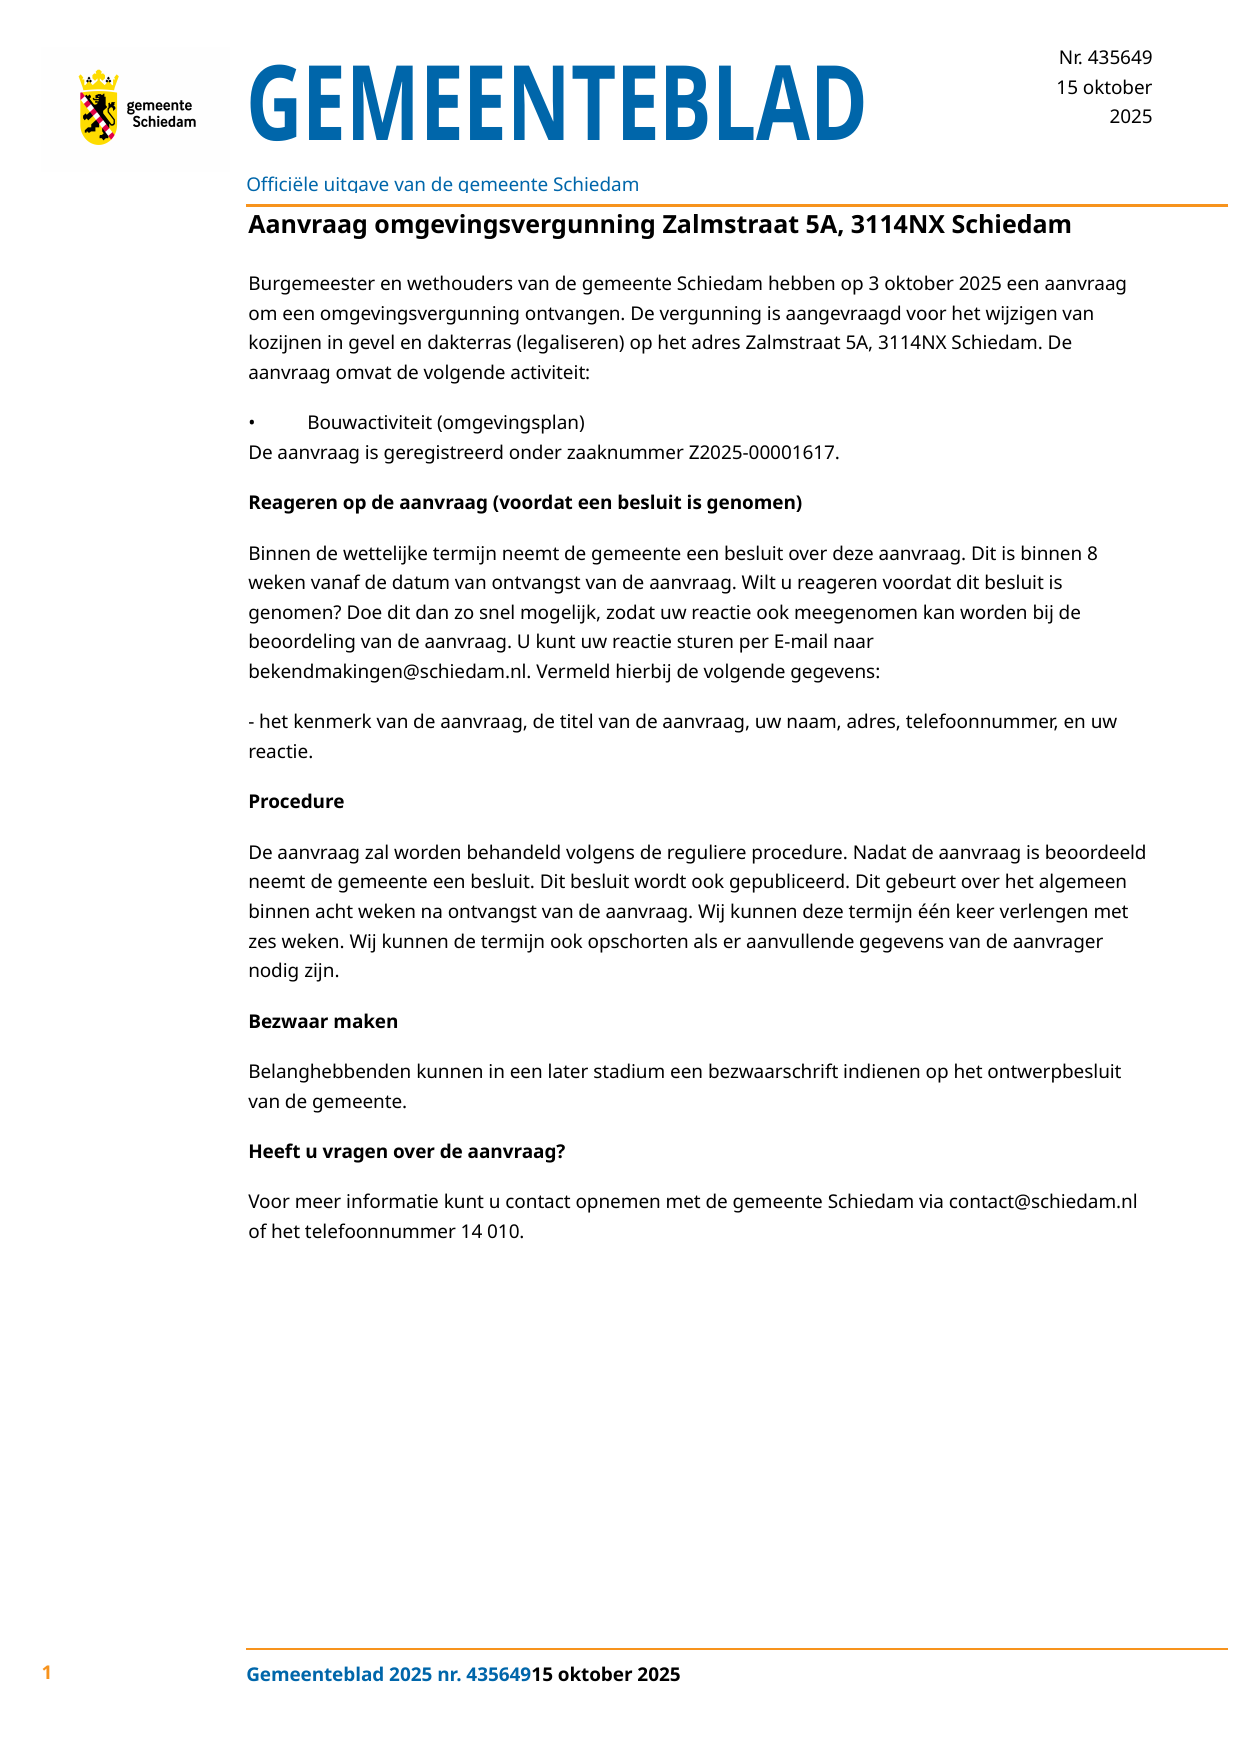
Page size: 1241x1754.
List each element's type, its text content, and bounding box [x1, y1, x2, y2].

text Bezwaar maken [248, 1008, 1152, 1033]
text De aanvraag zal worden behandeld volgens de reguliere procedure. Nadat de aanvraag is beoordeeld neemt de gemeente een besluit. Dit besluit wordt ook gepubliceerd. Dit gebeurt over het algemeen binnen acht weken na ontvangst van de aanvraag. Wij kunnen deze termijn één keer verlengen met zes weken. Wij kunnen de termijn ook opschorten als er aanvullende gegevens van de aanvrager nodig zijn. [248, 839, 1152, 983]
text De aanvraag is geregistreerd onder zaaknummer Z2025-00001617. [248, 439, 1152, 465]
text Burgemeester en wethouders van de gemeente Schiedam hebben op 3 oktober 2025 een aanvraag om een omgevingsvergunning ontvangen. De vergunning is aangevraagd voor het wijzigen van kozijnen in gevel en dakterras (legaliseren) op het adres Zalmstraat 5A, 3114NX Schiedam. De aanvraag omvat de volgende activiteit: [248, 270, 1152, 385]
text Procedure [248, 789, 1152, 814]
text Aanvraag omgevingsvergunning Zalmstraat 5A, 3114NX Schiedam [248, 207, 1152, 241]
text Binnen de wettelijke termijn neemt de gemeente een besluit over deze aanvraag. Dit is binnen 8 weken vanaf de datum van ontvangst van de aanvraag. Wilt u reageren voordat dit besluit is genomen? Doe dit dan zo snel mogelijk, zodat uw reactie ook meegenomen kan worden bij de beoordeling van de aanvraag. U kunt uw reactie sturen per E-mail naar bekendmakingen@schiedam.nl. Vermeld hierbij de volgende gegevens: [248, 540, 1152, 684]
picture [41, 47, 231, 172]
text - het kenmerk van de aanvraag, de titel van de aanvraag, uw naam, adres, telefoonnummer, en uw reactie. [248, 709, 1152, 764]
text Belanghebbenden kunnen in een later stadium een bezwaarschrift indienen op het ontwerpbesluit van de gemeente. [248, 1058, 1152, 1113]
text Heeft u vragen over de aanvraag? [248, 1138, 1152, 1164]
text Voor meer informatie kunt u contact opnemen met de gemeente Schiedam via contact@schiedam.nl of het telefoonnummer 14 010. [248, 1189, 1152, 1244]
list Bouwactiviteit (omgevingsplan) [248, 409, 1152, 435]
text Reageren op de aanvraag (voordat een besluit is genomen) [248, 489, 1152, 515]
